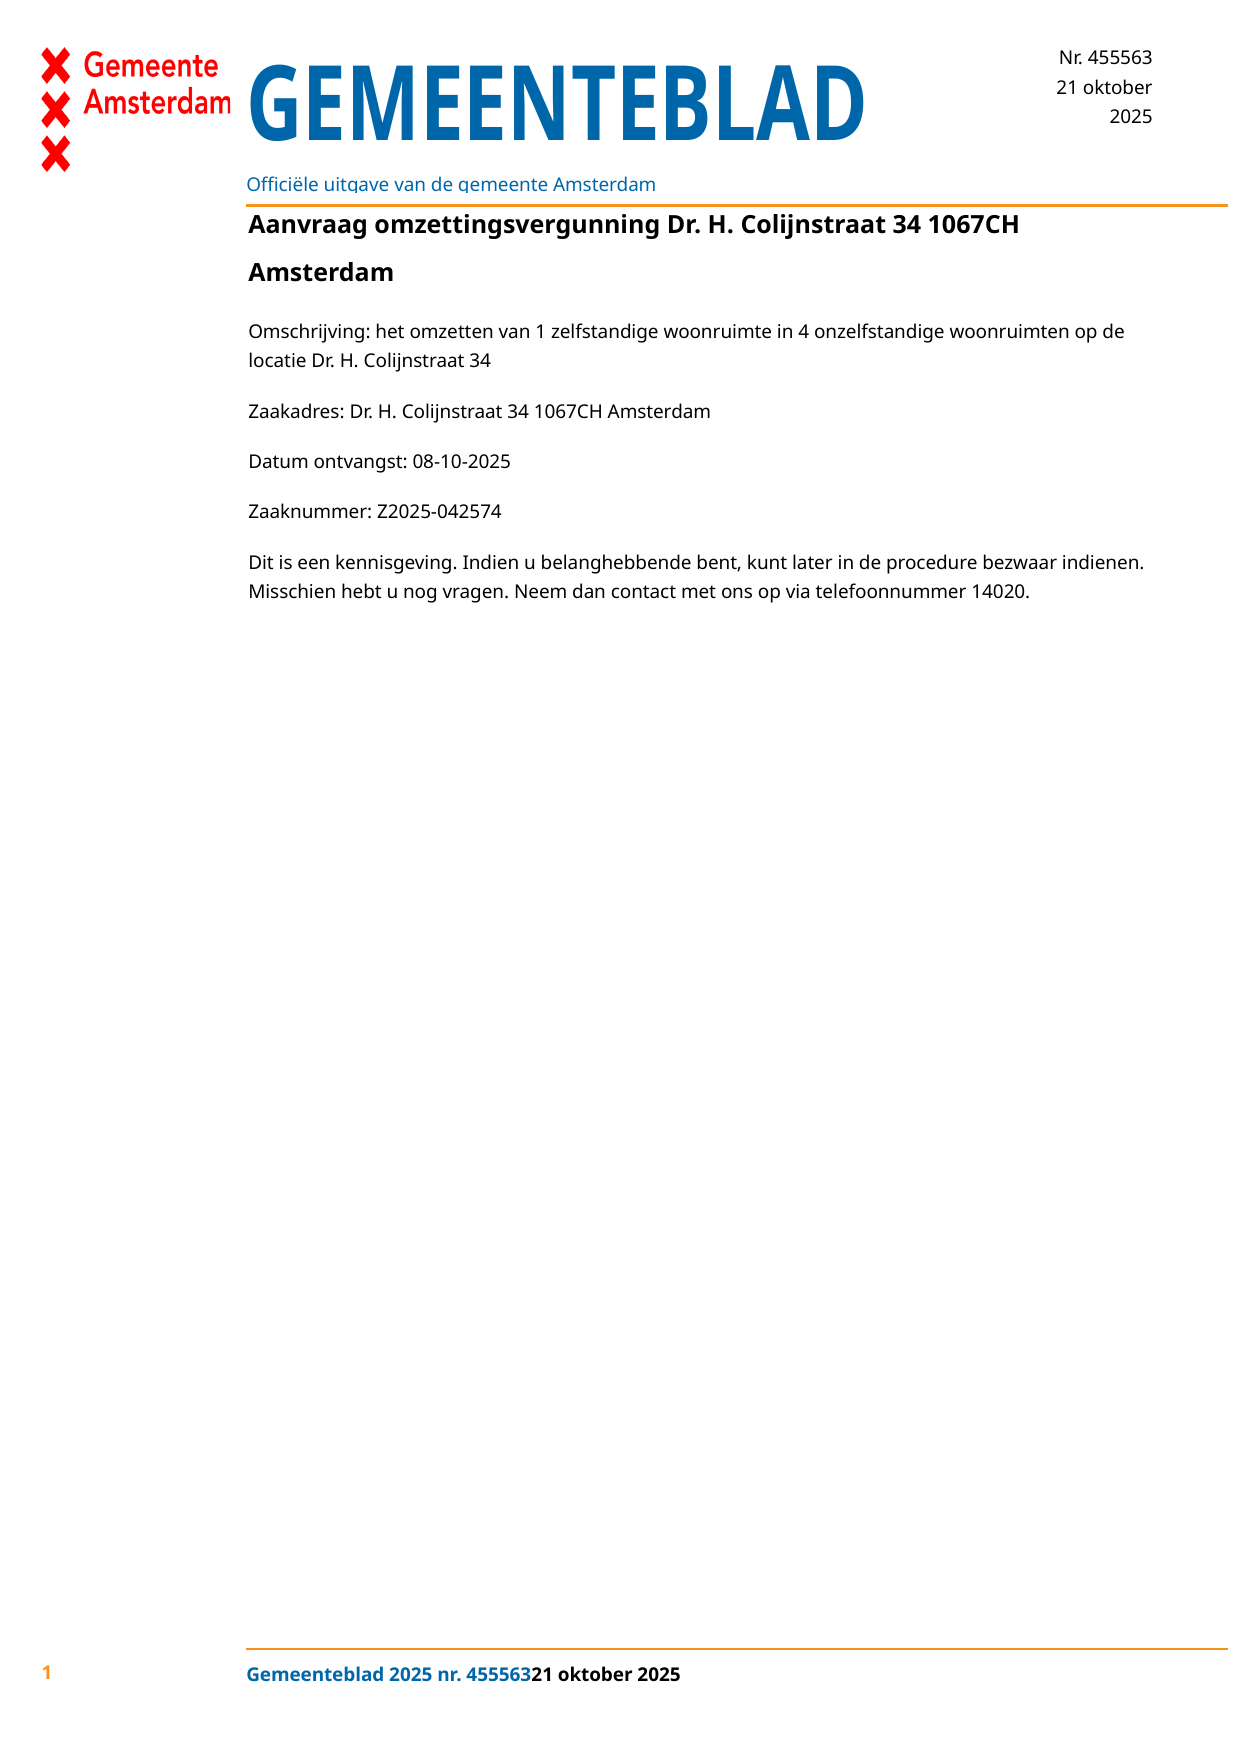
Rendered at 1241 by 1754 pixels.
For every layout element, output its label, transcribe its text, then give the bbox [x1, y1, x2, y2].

text Omschrijving: het omzetten van 1 zelfstandige woonruimte in 4 onzelfstandige woonruimten op de locatie Dr. H. Colijnstraat 34 [248, 318, 1152, 373]
text Datum ontvangst: 08-10-2025 [248, 448, 1152, 474]
text Zaaknummer: Z2025-042574 [248, 499, 1152, 524]
text Dit is een kennisgeving. Indien u belanghebbende bent, kunt later in de procedure bezwaar indienen. Misschien hebt u nog vragen. Neem dan contact met ons op via telefoonnummer 14020. [248, 549, 1152, 604]
picture [41, 47, 231, 172]
text Zaakadres: Dr. H. Colijnstraat 34 1067CH Amsterdam [248, 398, 1152, 424]
text Aanvraag omzettingsvergunning Dr. H. Colijnstraat 34 1067CH Amsterdam [248, 207, 1152, 288]
